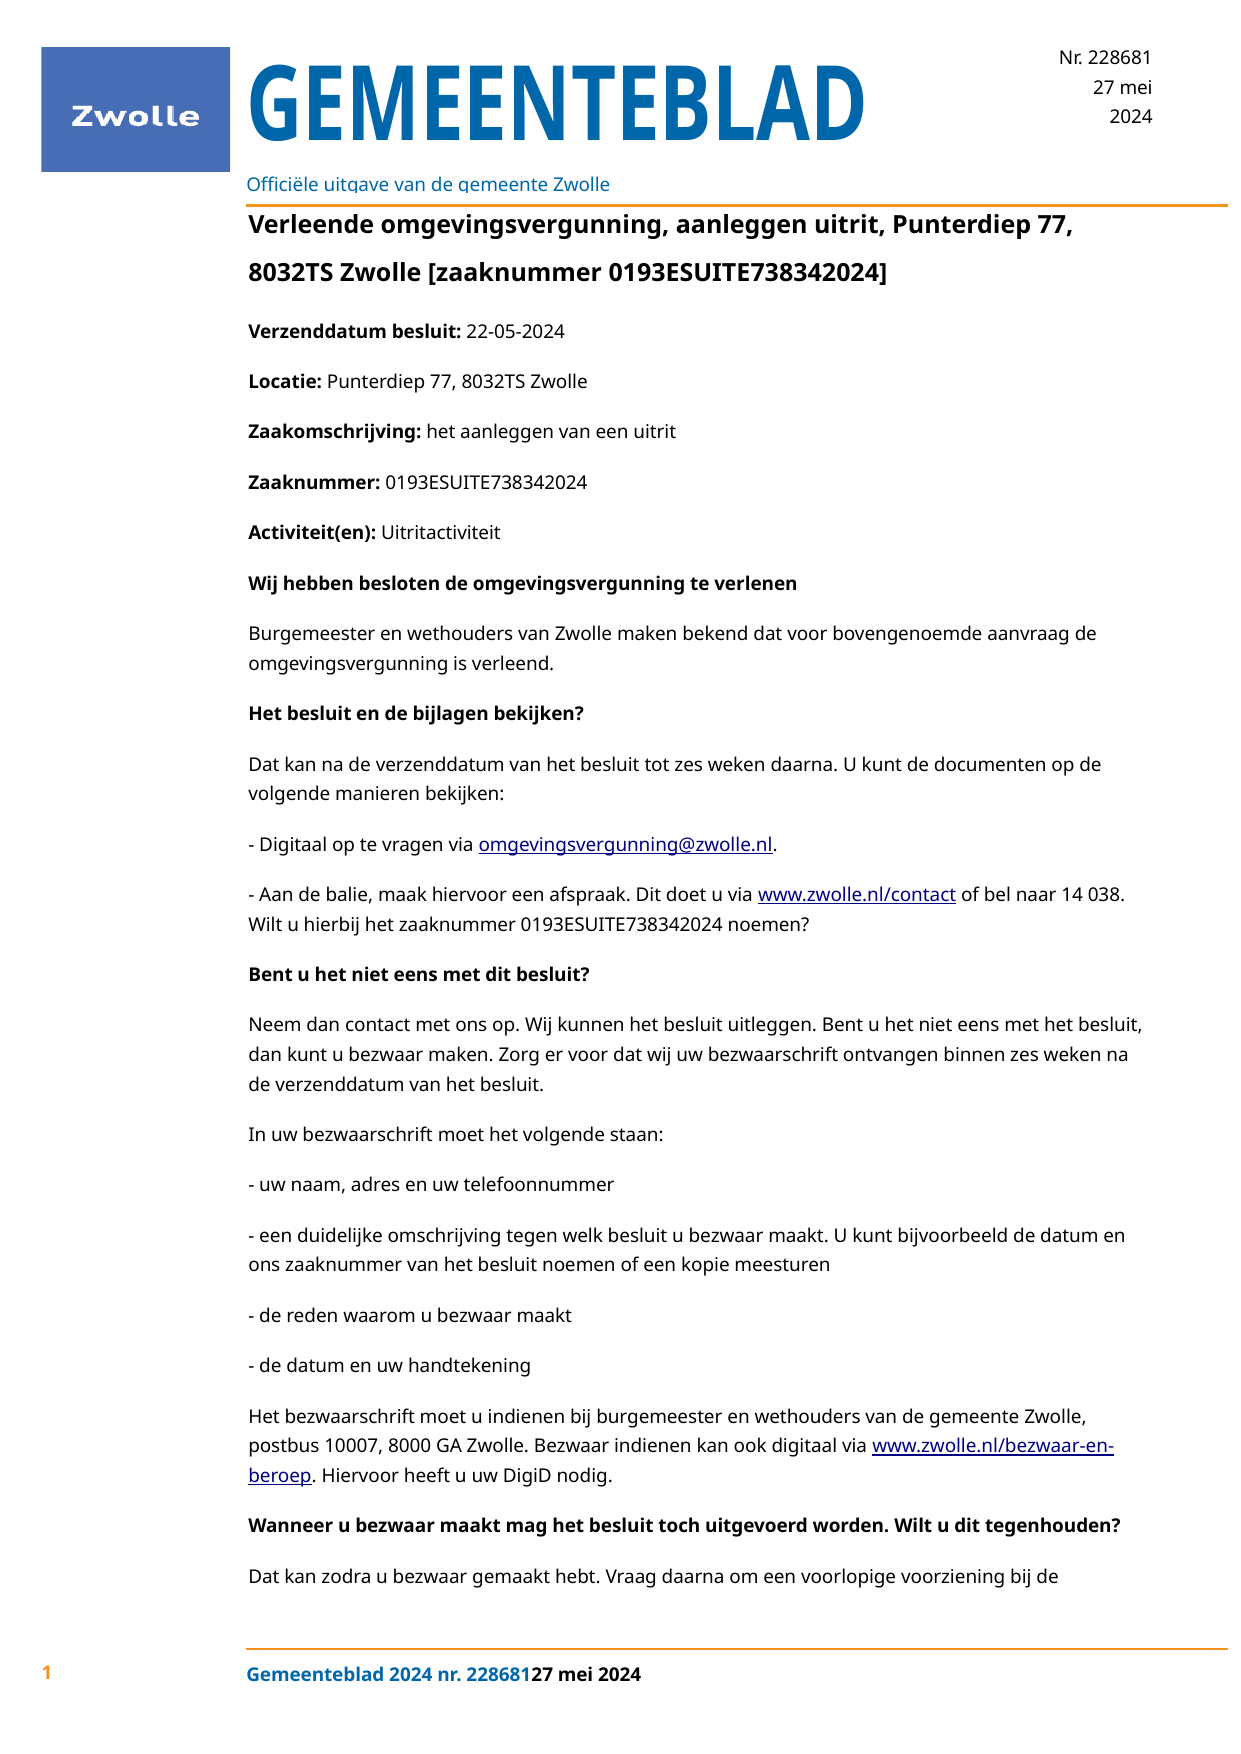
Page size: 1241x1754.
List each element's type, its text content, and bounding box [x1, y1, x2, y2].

text Locatie: Punterdiep 77, 8032TS Zwolle [248, 368, 1152, 394]
text In uw bezwaarschrift moet het volgende staan: [248, 1121, 1152, 1147]
text Het bezwaarschrift moet u indienen bij burgemeester en wethouders van de gemeente Zwolle, postbus 10007, 8000 GA Zwolle. Bezwaar indienen kan ook digitaal via www.zwolle.nl/bezwaar-en-beroep. Hiervoor heeft u uw DigiD nodig. [248, 1403, 1152, 1488]
text - een duidelijke omschrijving tegen welk besluit u bezwaar maakt. U kunt bijvoorbeeld de datum en ons zaaknummer van het besluit noemen of een kopie meesturen [248, 1222, 1152, 1277]
text - Digitaal op te vragen via omgevingsvergunning@zwolle.nl. [248, 831, 1152, 857]
text Bent u het niet eens met dit besluit? [248, 961, 1152, 987]
text Dat kan na de verzenddatum van het besluit tot zes weken daarna. U kunt de documenten op de volgende manieren bekijken: [248, 751, 1152, 806]
text Activiteit(en): Uitritactiviteit [248, 519, 1152, 545]
text Wanneer u bezwaar maakt mag het besluit toch uitgevoerd worden. Wilt u dit tegenhouden? [248, 1512, 1152, 1538]
text Zaaknummer: 0193ESUITE738342024 [248, 469, 1152, 495]
text Zaakomschrijving: het aanleggen van een uitrit [248, 419, 1152, 444]
text Neem dan contact met ons op. Wij kunnen het besluit uitleggen. Bent u het niet eens met het besluit, dan kunt u bezwaar maken. Zorg er voor dat wij uw bezwaarschrift ontvangen binnen zes weken na de verzenddatum van het besluit. [248, 1012, 1152, 1097]
text Het besluit en de bijlagen bekijken? [248, 700, 1152, 726]
picture [41, 47, 231, 172]
text - de datum en uw handtekening [248, 1352, 1152, 1378]
text Verzenddatum besluit: 22-05-2024 [248, 318, 1152, 344]
text - Aan de balie, maak hiervoor een afspraak. Dit doet u via www.zwolle.nl/contact of bel naar 14 038. Wilt u hierbij het zaaknummer 0193ESUITE738342024 noemen? [248, 881, 1152, 937]
text - uw naam, adres en uw telefoonnummer [248, 1172, 1152, 1197]
text Wij hebben besloten de omgevingsvergunning te verlenen [248, 570, 1152, 596]
text Verleende omgevingsvergunning, aanleggen uitrit, Punterdiep 77, 8032TS Zwolle [zaaknummer 0193ESUITE738342024] [248, 207, 1152, 288]
text Burgemeester en wethouders van Zwolle maken bekend dat voor bovengenoemde aanvraag de omgevingsvergunning is verleend. [248, 620, 1152, 676]
text - de reden waarom u bezwaar maakt [248, 1302, 1152, 1328]
text Dat kan zodra u bezwaar gemaakt hebt. Vraag daarna om een voorlopige voorziening bij de [248, 1563, 1152, 1589]
